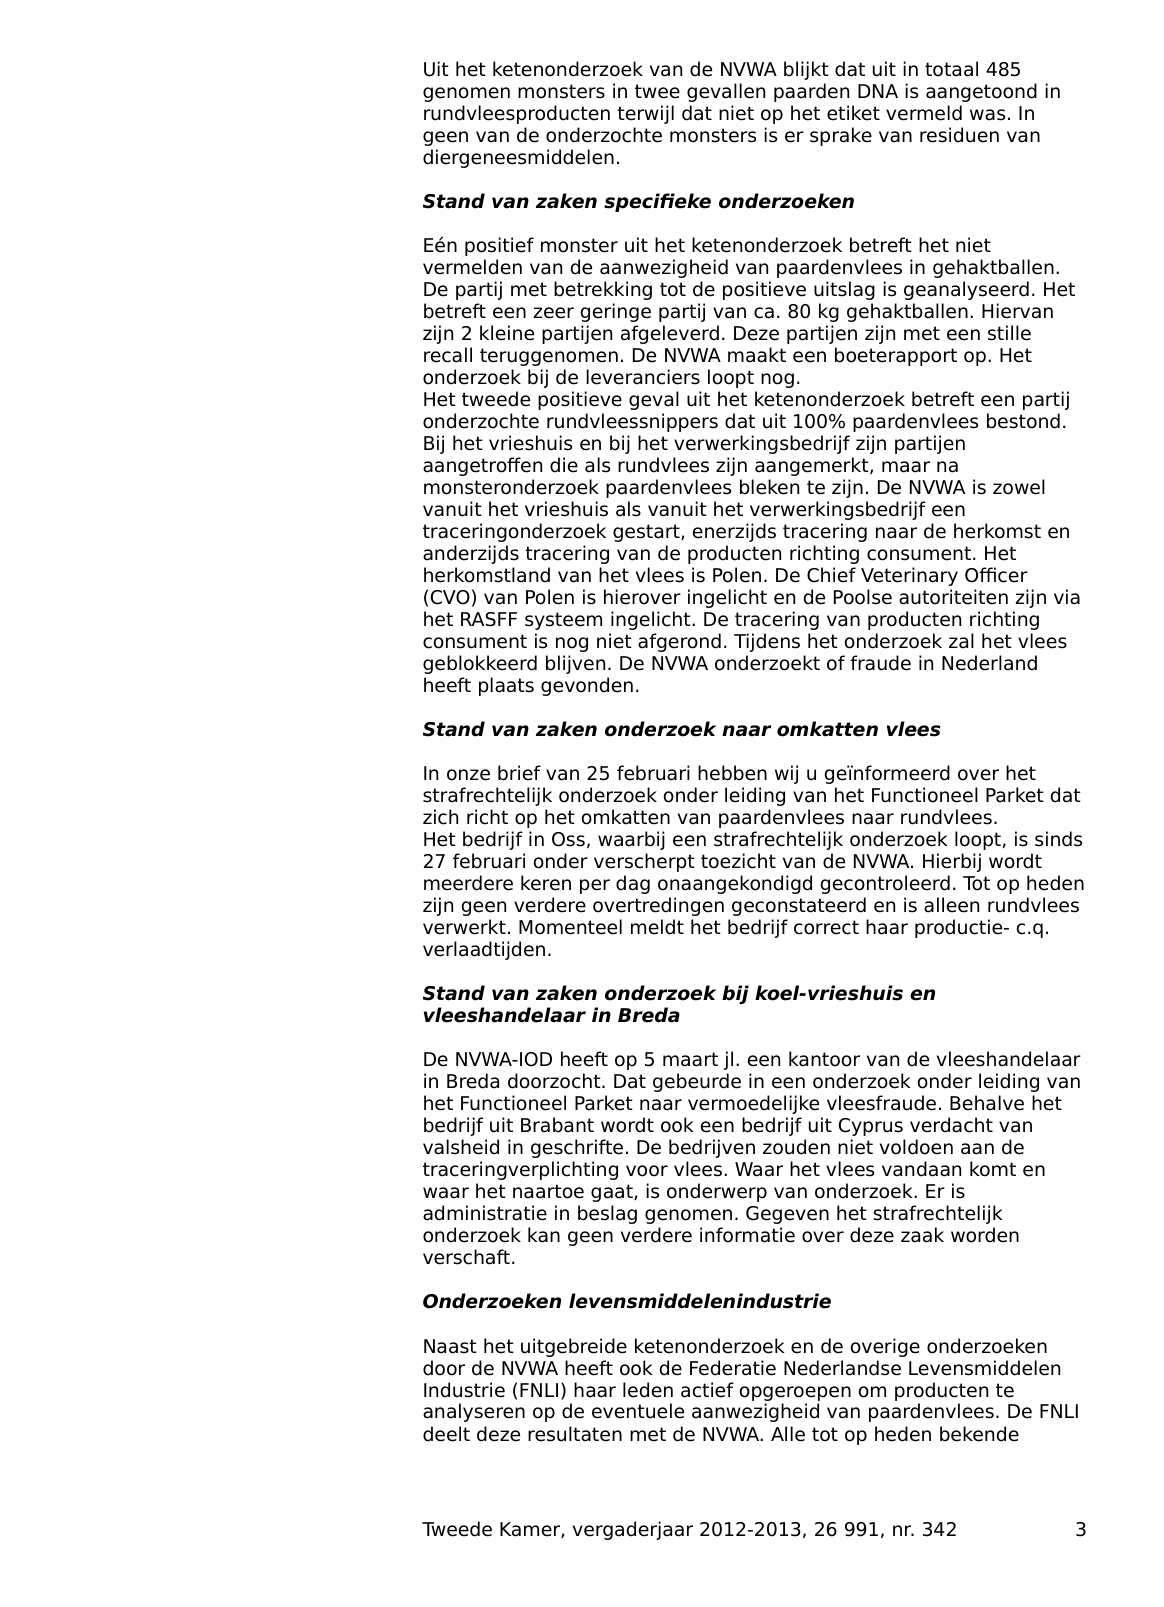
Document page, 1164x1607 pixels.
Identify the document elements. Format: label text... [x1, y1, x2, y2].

subtitle Stand van zaken specifieke onderzoeken [422, 191, 1087, 213]
text In onze brief van 25 februari hebben wij u geïnformeerd over het strafrechtelijk onderzoek onder leiding van het Functioneel Parket dat zich richt op het omkatten van paardenvlees naar rundvlees. [422, 763, 1087, 829]
text Uit het ketenonderzoek van de NVWA blijkt dat uit in totaal 485 genomen monsters in twee gevallen paarden DNA is aangetoond in rundvleesproducten terwijl dat niet op het etiket vermeld was. In geen van de onderzochte monsters is er sprake van residuen van diergeneesmiddelen. [422, 59, 1087, 169]
text Het bedrijf in Oss, waarbij een strafrechtelijk onderzoek loopt, is sinds 27 februari onder verscherpt toezicht van de NVWA. Hierbij wordt meerdere keren per dag onaangekondigd gecontroleerd. Tot op heden zijn geen verdere overtredingen geconstateerd en is alleen rundvlees verwerkt. Momenteel meldt het bedrijf correct haar productie- c.q. verlaadtijden. [422, 829, 1087, 961]
text Het tweede positieve geval uit het ketenonderzoek betreft een partij onderzochte rundvleessnippers dat uit 100% paardenvlees bestond. Bij het vrieshuis en bij het verwerkingsbedrijf zijn partijen aangetroffen die als rundvlees zijn aangemerkt, maar na monsteronderzoek paardenvlees bleken te zijn. De NVWA is zowel vanuit het vrieshuis als vanuit het verwerkingsbedrijf een traceringonderzoek gestart, enerzijds tracering naar de herkomst en anderzijds tracering van de producten richting consument. Het herkomstland van het vlees is Polen. De Chief Veterinary Officer (CVO) van Polen is hierover ingelicht en de Poolse autoriteiten zijn via het RASFF systeem ingelicht. De tracering van producten richting consument is nog niet afgerond. Tijdens het onderzoek zal het vlees geblokkeerd blijven. De NVWA onderzoekt of fraude in Nederland heeft plaats gevonden. [422, 389, 1087, 697]
text Naast het uitgebreide ketenonderzoek en de overige onderzoeken door de NVWA heeft ook de Federatie Nederlandse Levensmiddelen Industrie (FNLI) haar leden actief opgeroepen om producten te analyseren op de eventuele aanwezigheid van paardenvlees. De FNLI deelt deze resultaten met de NVWA. Alle tot op heden bekende [422, 1336, 1087, 1445]
text De NVWA-IOD heeft op 5 maart jl. een kantoor van de vleeshandelaar in Breda doorzocht. Dat gebeurde in een onderzoek onder leiding van het Functioneel Parket naar vermoedelijke vleesfraude. Behalve het bedrijf uit Brabant wordt ook een bedrijf uit Cyprus verdacht van valsheid in geschrifte. De bedrijven zouden niet voldoen aan de traceringverplichting voor vlees. Waar het vlees vandaan komt en waar het naartoe gaat, is onderwerp van onderzoek. Er is administratie in beslag genomen. Gegeven het strafrechtelijk onderzoek kan geen verdere informatie over deze zaak worden verschaft. [422, 1049, 1087, 1269]
subtitle Onderzoeken levensmiddelenindustrie [422, 1291, 1087, 1313]
subtitle Stand van zaken onderzoek bij koel-vrieshuis en vleeshandelaar in Breda [422, 983, 1087, 1027]
text Eén positief monster uit het ketenonderzoek betreft het niet vermelden van de aanwezigheid van paardenvlees in gehaktballen. De partij met betrekking tot de positieve uitslag is geanalyseerd. Het betreft een zeer geringe partij van ca. 80 kg gehaktballen. Hiervan zijn 2 kleine partijen afgeleverd. Deze partijen zijn met een stille recall teruggenomen. De NVWA maakt een boeterapport op. Het onderzoek bij de leveranciers loopt nog. [422, 235, 1087, 389]
subtitle Stand van zaken onderzoek naar omkatten vlees [422, 719, 1087, 741]
